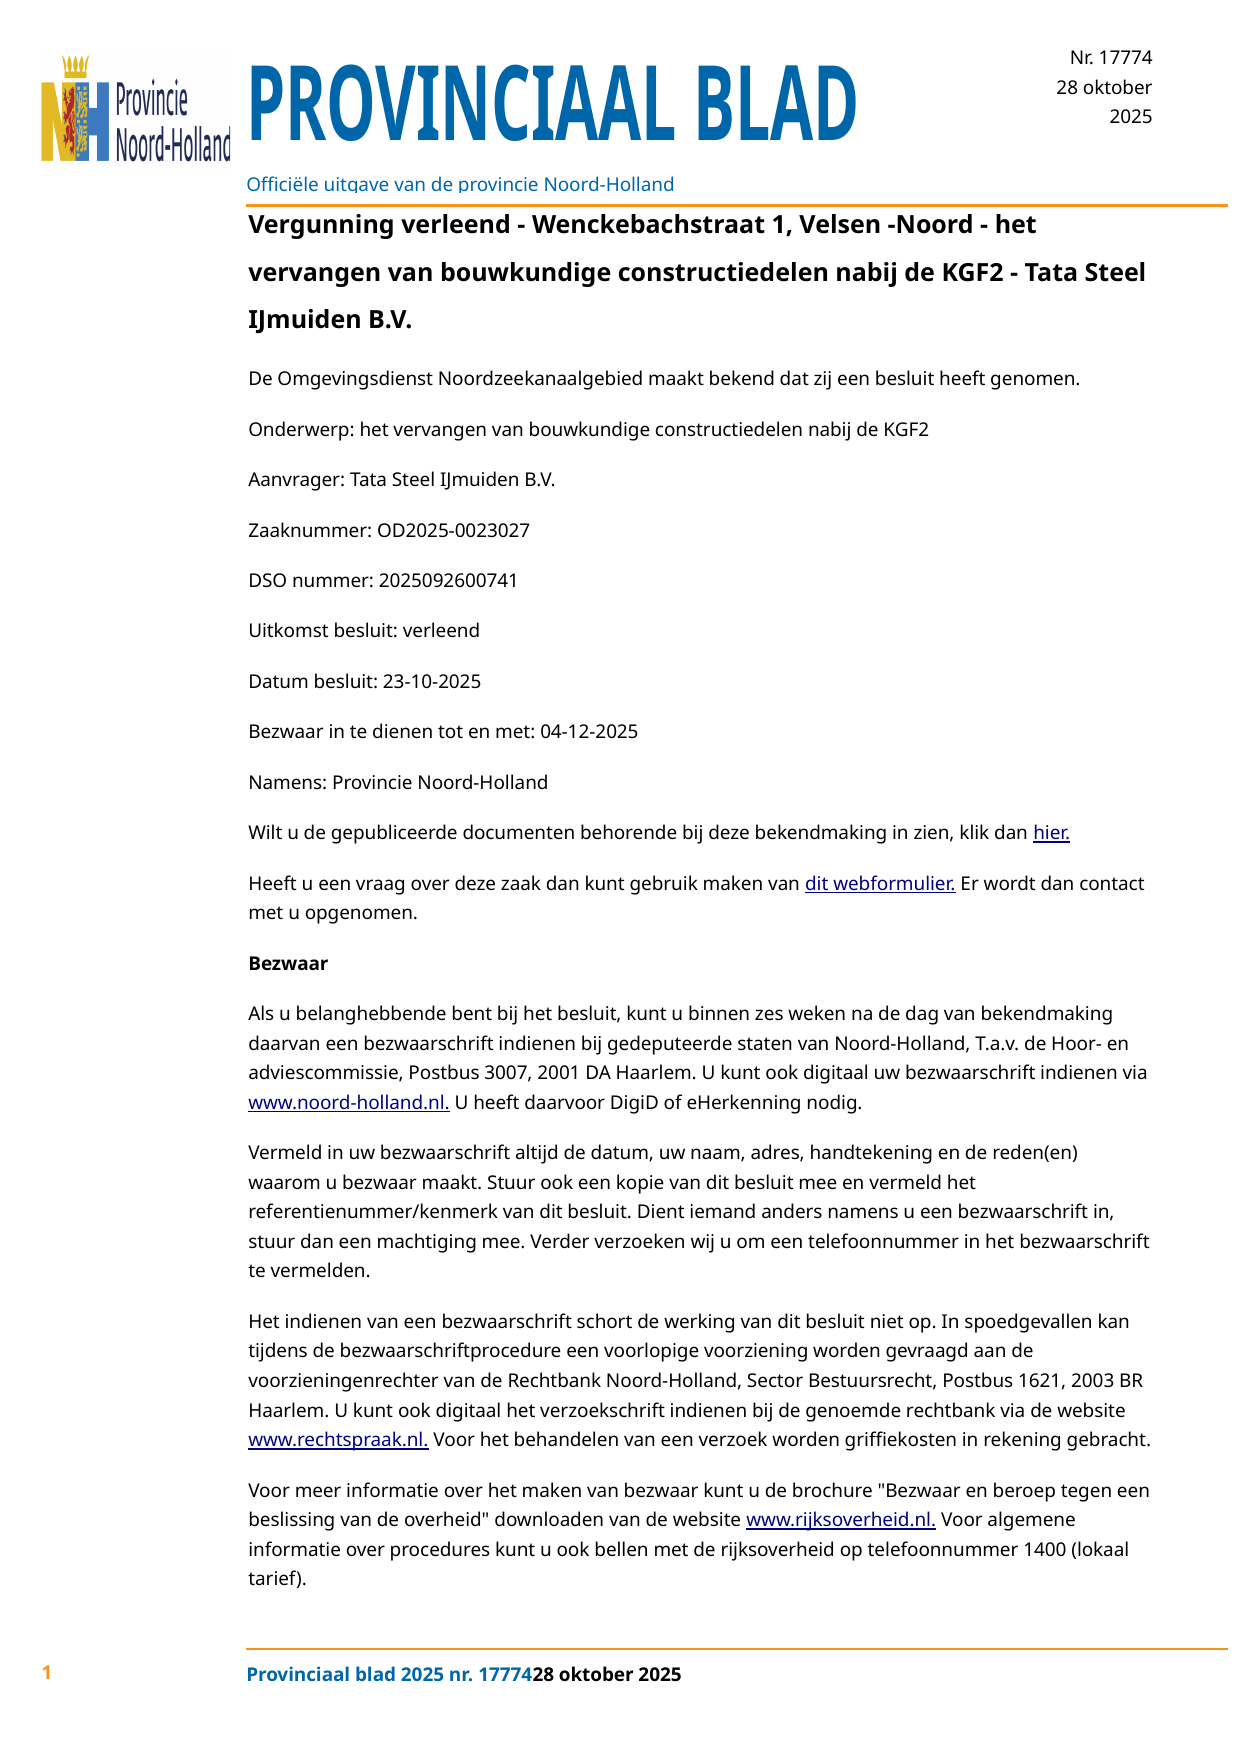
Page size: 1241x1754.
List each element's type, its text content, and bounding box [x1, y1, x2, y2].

picture [41, 47, 231, 172]
text Zaaknummer: OD2025-0023027 [248, 517, 1152, 542]
text Uitkomst besluit: verleend [248, 618, 1152, 643]
text Bezwaar in te dienen tot en met: 04-12-2025 [248, 718, 1152, 744]
text Als u belanghebbende bent bij het besluit, kunt u binnen zes weken na de dag van bekendmaking daarvan een bezwaarschrift indienen bij gedeputeerde staten van Noord-Holland, T.a.v. de Hoor- en adviescommissie, Postbus 3007, 2001 DA Haarlem. U kunt ook digitaal uw bezwaarschrift indienen via www.noord-holland.nl. U heeft daarvoor DigiD of eHerkenning nodig. [248, 1000, 1152, 1114]
text Datum besluit: 23-10-2025 [248, 668, 1152, 694]
text Vergunning verleend - Wenckebachstraat 1, Velsen -Noord - het vervangen van bouwkundige constructiedelen nabij de KGF2 - Tata Steel IJmuiden B.V. [248, 207, 1152, 336]
text Onderwerp: het vervangen van bouwkundige constructiedelen nabij de KGF2 [248, 416, 1152, 442]
text De Omgevingsdienst Noordzeekanaalgebied maakt bekend dat zij een besluit heeft genomen. [248, 366, 1152, 391]
text Aanvrager: Tata Steel IJmuiden B.V. [248, 466, 1152, 492]
text DSO nummer: 2025092600741 [248, 567, 1152, 593]
text Wilt u de gepubliceerde documenten behorende bij deze bekendmaking in zien, klik dan hier. [248, 819, 1152, 845]
text Vermeld in uw bezwaarschrift altijd de datum, uw naam, adres, handtekening en de reden(en) waarom u bezwaar maakt. Stuur ook een kopie van dit besluit mee en vermeld het referentienummer/kenmerk van dit besluit. Dient iemand anders namens u een bezwaarschrift in, stuur dan een machtiging mee. Verder verzoeken wij u om een telefoonnummer in het bezwaarschrift te vermelden. [248, 1139, 1152, 1283]
text Voor meer informatie over het maken van bezwaar kunt u de brochure "Bezwaar en beroep tegen een beslissing van de overheid" downloaden van de website www.rijksoverheid.nl. Voor algemene informatie over procedures kunt u ook bellen met de rijksoverheid op telefoonnummer 1400 (lokaal tarief). [248, 1477, 1152, 1591]
text Heeft u een vraag over deze zaak dan kunt gebruik maken van dit webformulier. Er wordt dan contact met u opgenomen. [248, 870, 1152, 925]
text Namens: Provincie Noord-Holland [248, 769, 1152, 794]
text Bezwaar [248, 950, 1152, 975]
text Het indienen van een bezwaarschrift schort de werking van dit besluit niet op. In spoedgevallen kan tijdens de bezwaarschriftprocedure een voorlopige voorziening worden gevraagd aan de voorzieningenrechter van de Rechtbank Noord-Holland, Sector Bestuursrecht, Postbus 1621, 2003 BR Haarlem. U kunt ook digitaal het verzoekschrift indienen bij de genoemde rechtbank via de website www.rechtspraak.nl. Voor het behandelen van een verzoek worden griffiekosten in rekening gebracht. [248, 1308, 1152, 1452]
